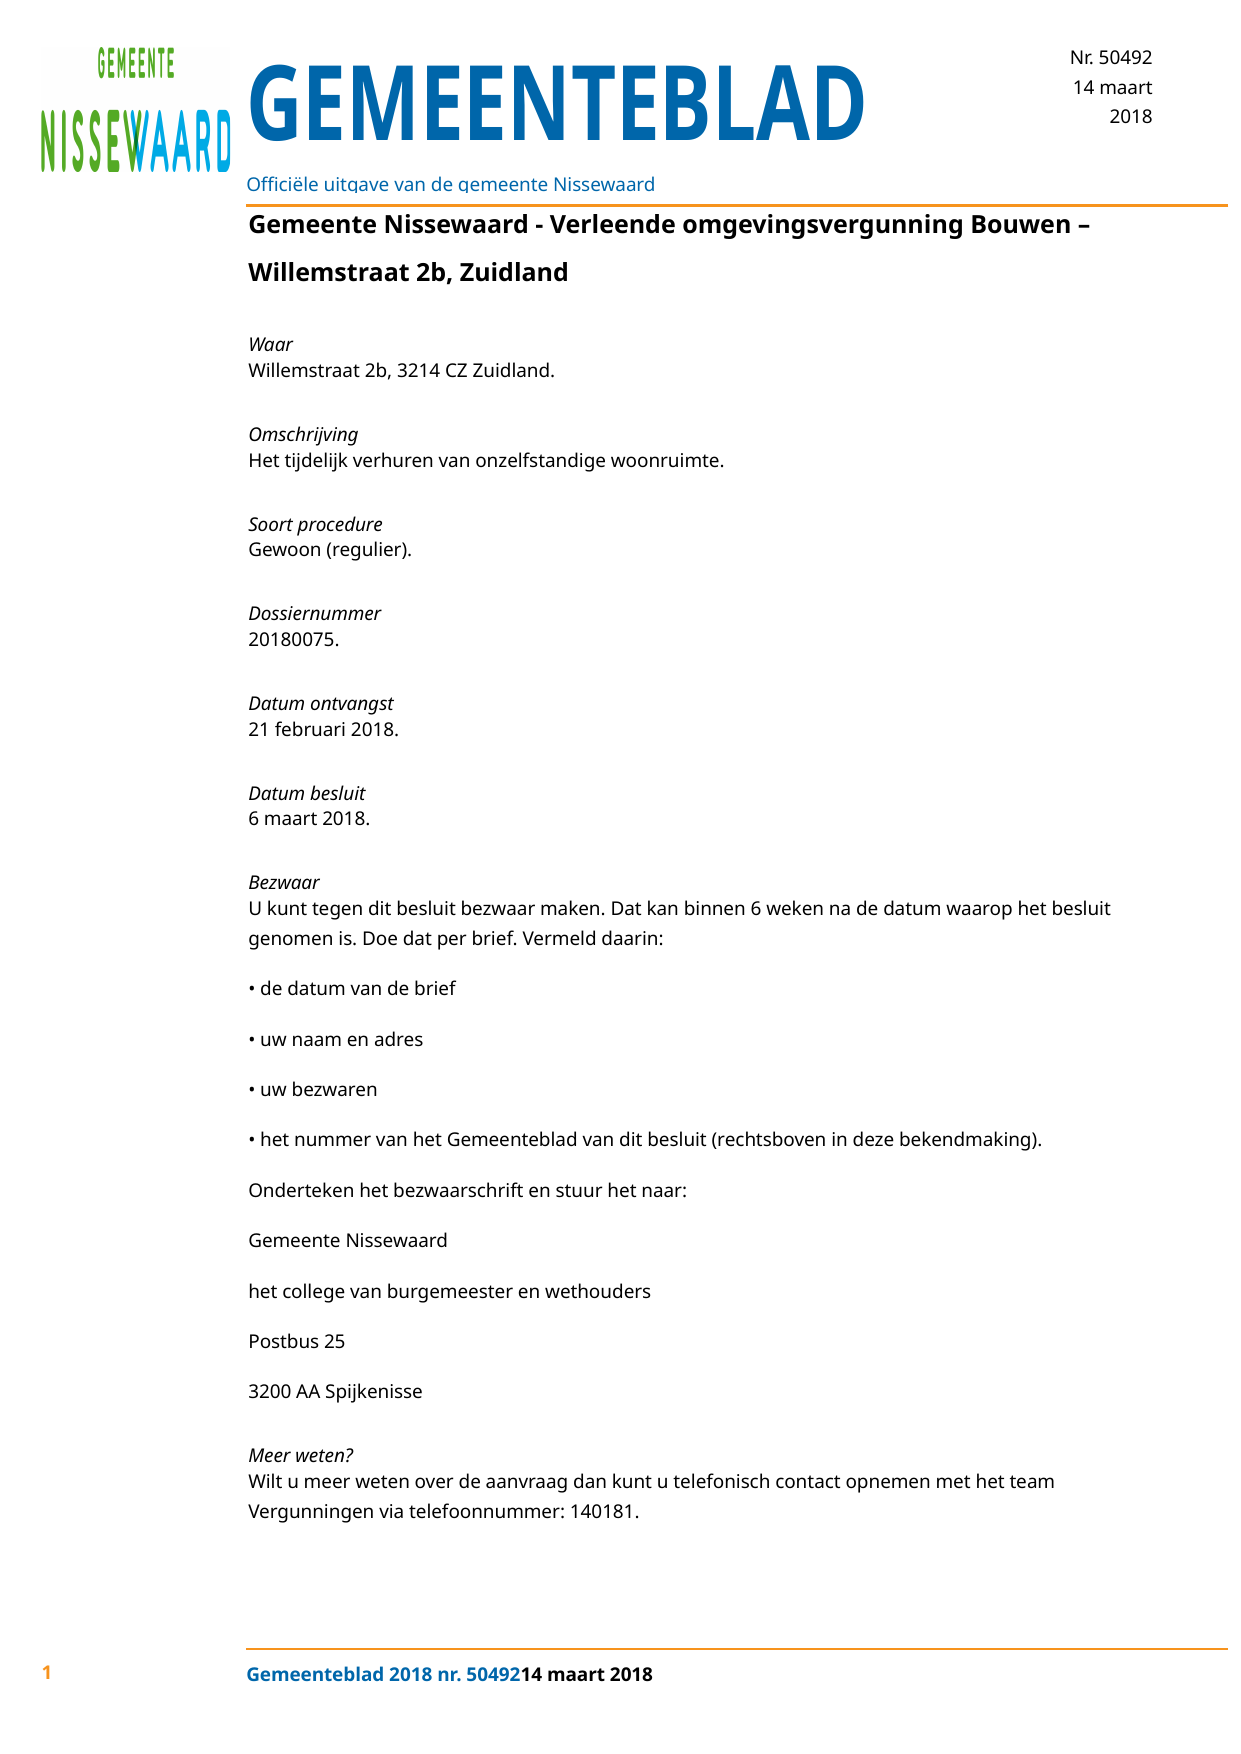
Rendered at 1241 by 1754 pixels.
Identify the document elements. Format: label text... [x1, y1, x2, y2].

picture [41, 47, 231, 172]
text U kunt tegen dit besluit bezwaar maken. Dat kan binnen 6 weken na de datum waarop het besluit genomen is. Doe dat per brief. Vermeld daarin: [248, 895, 1152, 951]
text Gemeente Nissewaard - Verleende omgevingsvergunning Bouwen – Willemstraat 2b, Zuidland [248, 207, 1152, 288]
text Onderteken het bezwaarschrift en stuur het naar: [248, 1177, 1152, 1203]
text • uw bezwaren [248, 1076, 1152, 1102]
text Omschrijving [248, 421, 1152, 447]
text Bezwaar [248, 869, 1152, 895]
text 6 maart 2018. [248, 806, 1152, 831]
text • de datum van de brief [248, 975, 1152, 1001]
picture [222, 122, 227, 160]
text Meer weten? [248, 1443, 1152, 1468]
text 20180075. [248, 626, 1152, 652]
text • het nummer van het Gemeenteblad van dit besluit (rechtsboven in deze bekendmaking). [248, 1127, 1152, 1152]
text 3200 AA Spijkenisse [248, 1379, 1152, 1404]
text 21 februari 2018. [248, 716, 1152, 742]
text Datum ontvangst [248, 690, 1152, 716]
text Waar [248, 331, 1152, 357]
text Wilt u meer weten over de aanvraag dan kunt u telefonisch contact opnemen met het team Vergunningen via telefoonnummer: 140181. [248, 1468, 1152, 1524]
text Datum besluit [248, 780, 1152, 806]
text Dossiernummer [248, 601, 1152, 626]
picture [154, 157, 165, 172]
text Postbus 25 [248, 1328, 1152, 1354]
picture [176, 157, 187, 172]
text Gemeente Nissewaard [248, 1227, 1152, 1253]
text het college van burgemeester en wethouders [248, 1278, 1152, 1303]
picture [201, 122, 206, 138]
text Het tijdelijk verhuren van onzelfstandige woonruimte. [248, 447, 1152, 473]
text Gewoon (regulier). [248, 537, 1152, 562]
text Willemstraat 2b, 3214 CZ Zuidland. [248, 357, 1152, 383]
text Soort procedure [248, 511, 1152, 537]
text • uw naam en adres [248, 1026, 1152, 1051]
picture [200, 151, 206, 172]
